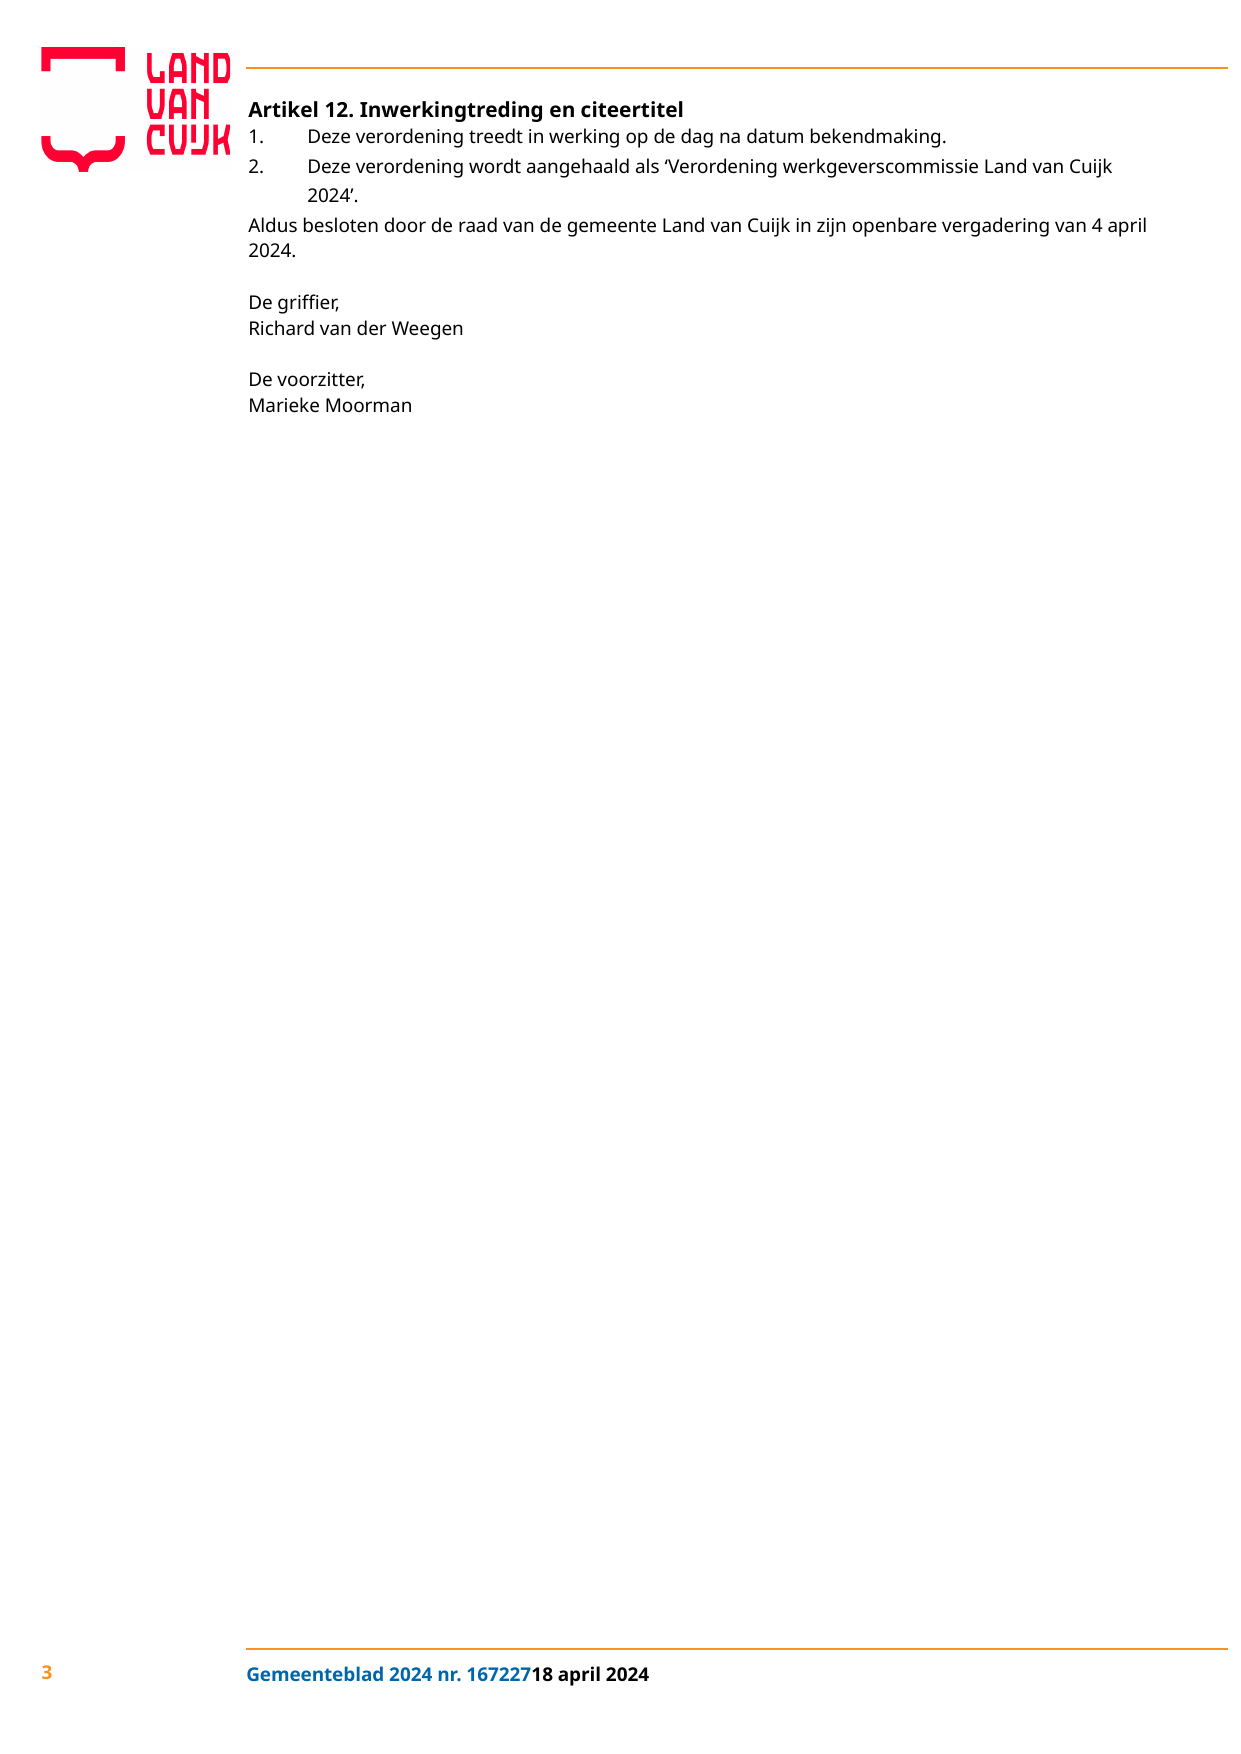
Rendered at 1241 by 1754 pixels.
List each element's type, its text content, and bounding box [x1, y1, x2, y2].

text Aldus besloten door de raad van de gemeente Land van Cuijk in zijn openbare vergadering van 4 april 2024. [248, 212, 1152, 263]
text De voorzitter, [248, 366, 1152, 392]
text Artikel 12. Inwerkingtreding en citeertitel [248, 95, 1152, 123]
text Marieke Moorman [248, 392, 1152, 418]
text De griffier, [248, 289, 1152, 315]
picture [41, 47, 231, 172]
list Deze verordening wordt aangehaald als ‘Verordening werkgeverscommissie Land van Cuijk 2024’. [248, 153, 1152, 208]
list Deze verordening treedt in werking op de dag na datum bekendmaking. [248, 123, 1152, 149]
text Richard van der Weegen [248, 315, 1152, 341]
